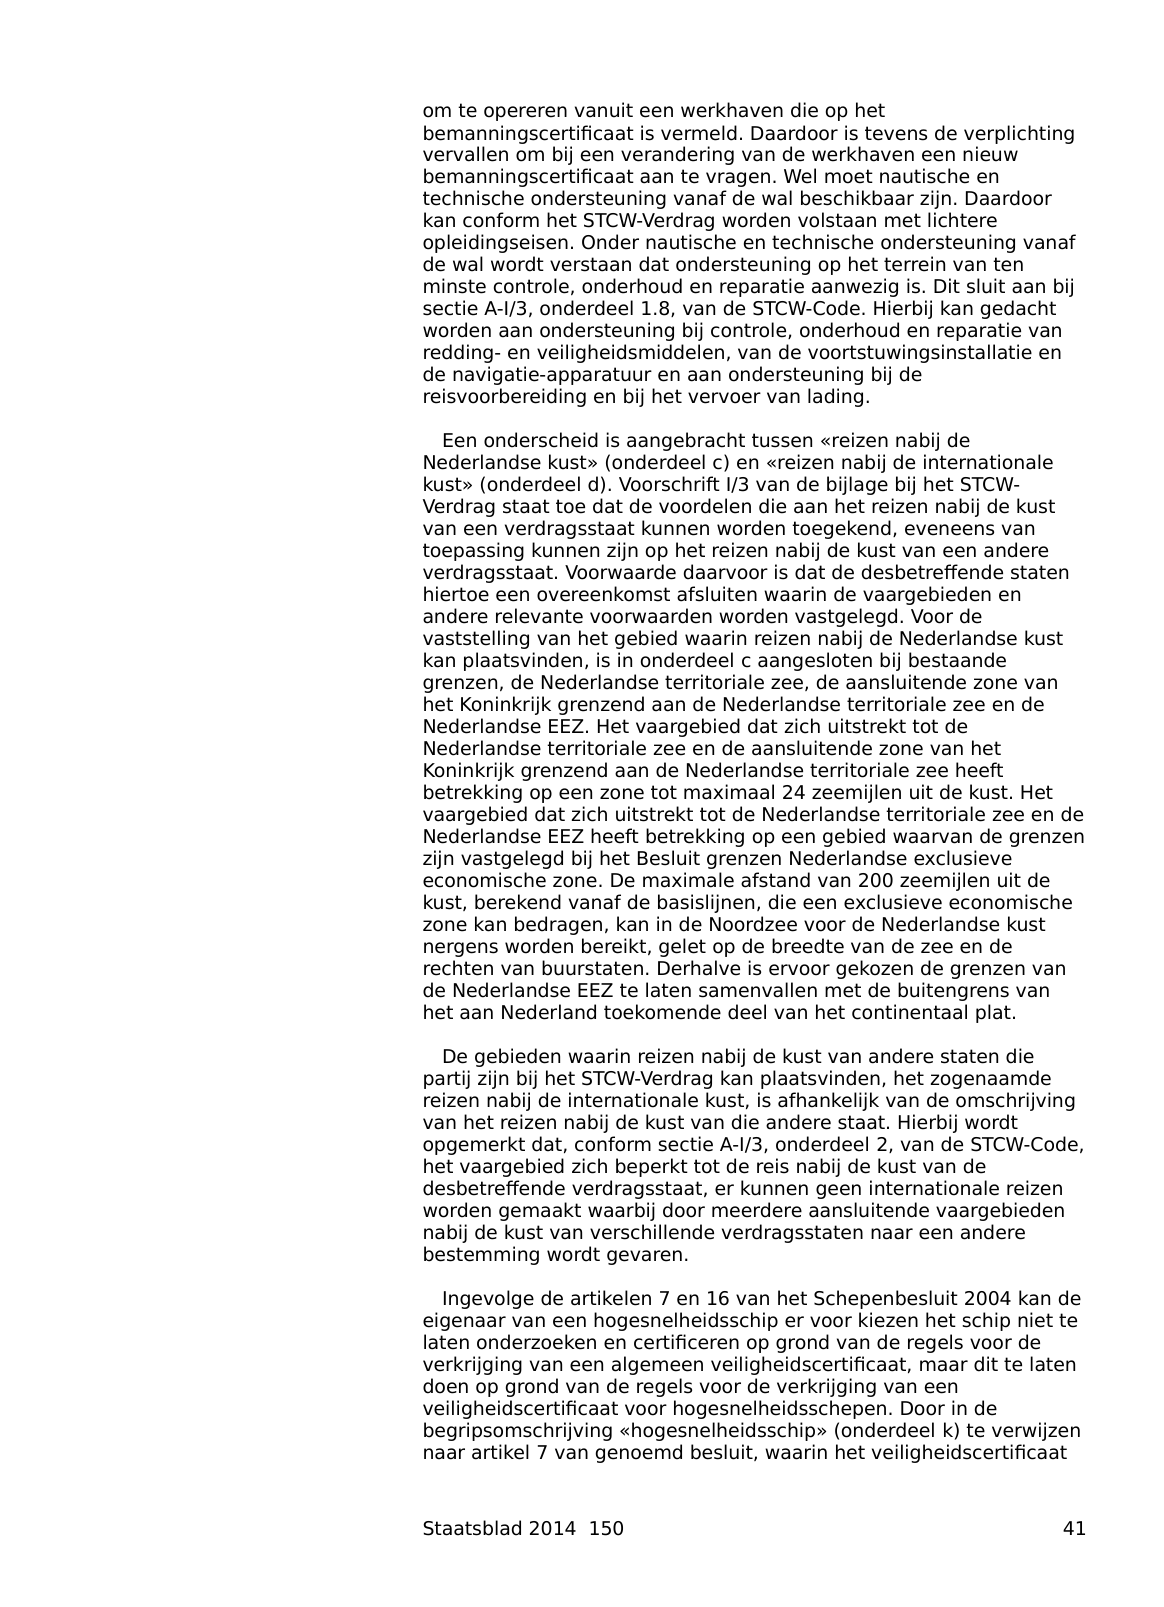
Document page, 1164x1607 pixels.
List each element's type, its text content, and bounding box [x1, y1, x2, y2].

text om te opereren vanuit een werkhaven die op het bemanningscertificaat is vermeld. Daardoor is tevens de verplichting vervallen om bij een verandering van de werkhaven een nieuw bemanningscertificaat aan te vragen. Wel moet nautische en technische ondersteuning vanaf de wal beschikbaar zijn. Daardoor kan conform het STCW-Verdrag worden volstaan met lichtere opleidingseisen. Onder nautische en technische ondersteuning vanaf de wal wordt verstaan dat ondersteuning op het terrein van ten minste controle, onderhoud en reparatie aanwezig is. Dit sluit aan bij sectie A-I/3, onderdeel 1.8, van de STCW-Code. Hierbij kan gedacht worden aan ondersteuning bij controle, onderhoud en reparatie van redding- en veiligheidsmiddelen, van de voortstuwingsinstallatie en de navigatie-apparatuur en aan ondersteuning bij de reisvoorbereiding en bij het vervoer van lading. [422, 100, 1087, 408]
text Ingevolge de artikelen 7 en 16 van het Schepenbesluit 2004 kan de eigenaar van een hogesnelheidsschip er voor kiezen het schip niet te laten onderzoeken en certificeren op grond van de regels voor de verkrijging van een algemeen veiligheidscertificaat, maar dit te laten doen op grond van de regels voor de verkrijging van een veiligheidscertificaat voor hogesnelheidsschepen. Door in de begripsomschrijving «hogesnelheidsschip» (onderdeel k) te verwijzen naar artikel 7 van genoemd besluit, waarin het veiligheidscertificaat [422, 1288, 1087, 1464]
text Een onderscheid is aangebracht tussen «reizen nabij de Nederlandse kust» (onderdeel c) en «reizen nabij de internationale kust» (onderdeel d). Voorschrift I/3 van de bijlage bij het STCW-Verdrag staat toe dat de voordelen die aan het reizen nabij de kust van een verdragsstaat kunnen worden toegekend, eveneens van toepassing kunnen zijn op het reizen nabij de kust van een andere verdragsstaat. Voorwaarde daarvoor is dat de desbetreffende staten hiertoe een overeenkomst afsluiten waarin de vaargebieden en andere relevante voorwaarden worden vastgelegd. Voor de vaststelling van het gebied waarin reizen nabij de Nederlandse kust kan plaatsvinden, is in onderdeel c aangesloten bij bestaande grenzen, de Nederlandse territoriale zee, de aansluitende zone van het Koninkrijk grenzend aan de Nederlandse territoriale zee en de Nederlandse EEZ. Het vaargebied dat zich uitstrekt tot de Nederlandse territoriale zee en de aansluitende zone van het Koninkrijk grenzend aan de Nederlandse territoriale zee heeft betrekking op een zone tot maximaal 24 zeemijlen uit de kust. Het vaargebied dat zich uitstrekt tot de Nederlandse territoriale zee en de Nederlandse EEZ heeft betrekking op een gebied waarvan de grenzen zijn vastgelegd bij het Besluit grenzen Nederlandse exclusieve economische zone. De maximale afstand van 200 zeemijlen uit de kust, berekend vanaf de basislijnen, die een exclusieve economische zone kan bedragen, kan in de Noordzee voor de Nederlandse kust nergens worden bereikt, gelet op de breedte van de zee en de rechten van buurstaten. Derhalve is ervoor gekozen de grenzen van de Nederlandse EEZ te laten samenvallen met de buitengrens van het aan Nederland toekomende deel van het continentaal plat. [422, 430, 1087, 1024]
text De gebieden waarin reizen nabij de kust van andere staten die partij zijn bij het STCW-Verdrag kan plaatsvinden, het zogenaamde reizen nabij de internationale kust, is afhankelijk van de omschrijving van het reizen nabij de kust van die andere staat. Hierbij wordt opgemerkt dat, conform sectie A-I/3, onderdeel 2, van de STCW-Code, het vaargebied zich beperkt tot de reis nabij de kust van de desbetreffende verdragsstaat, er kunnen geen internationale reizen worden gemaakt waarbij door meerdere aansluitende vaargebieden nabij de kust van verschillende verdragsstaten naar een andere bestemming wordt gevaren. [422, 1046, 1087, 1266]
